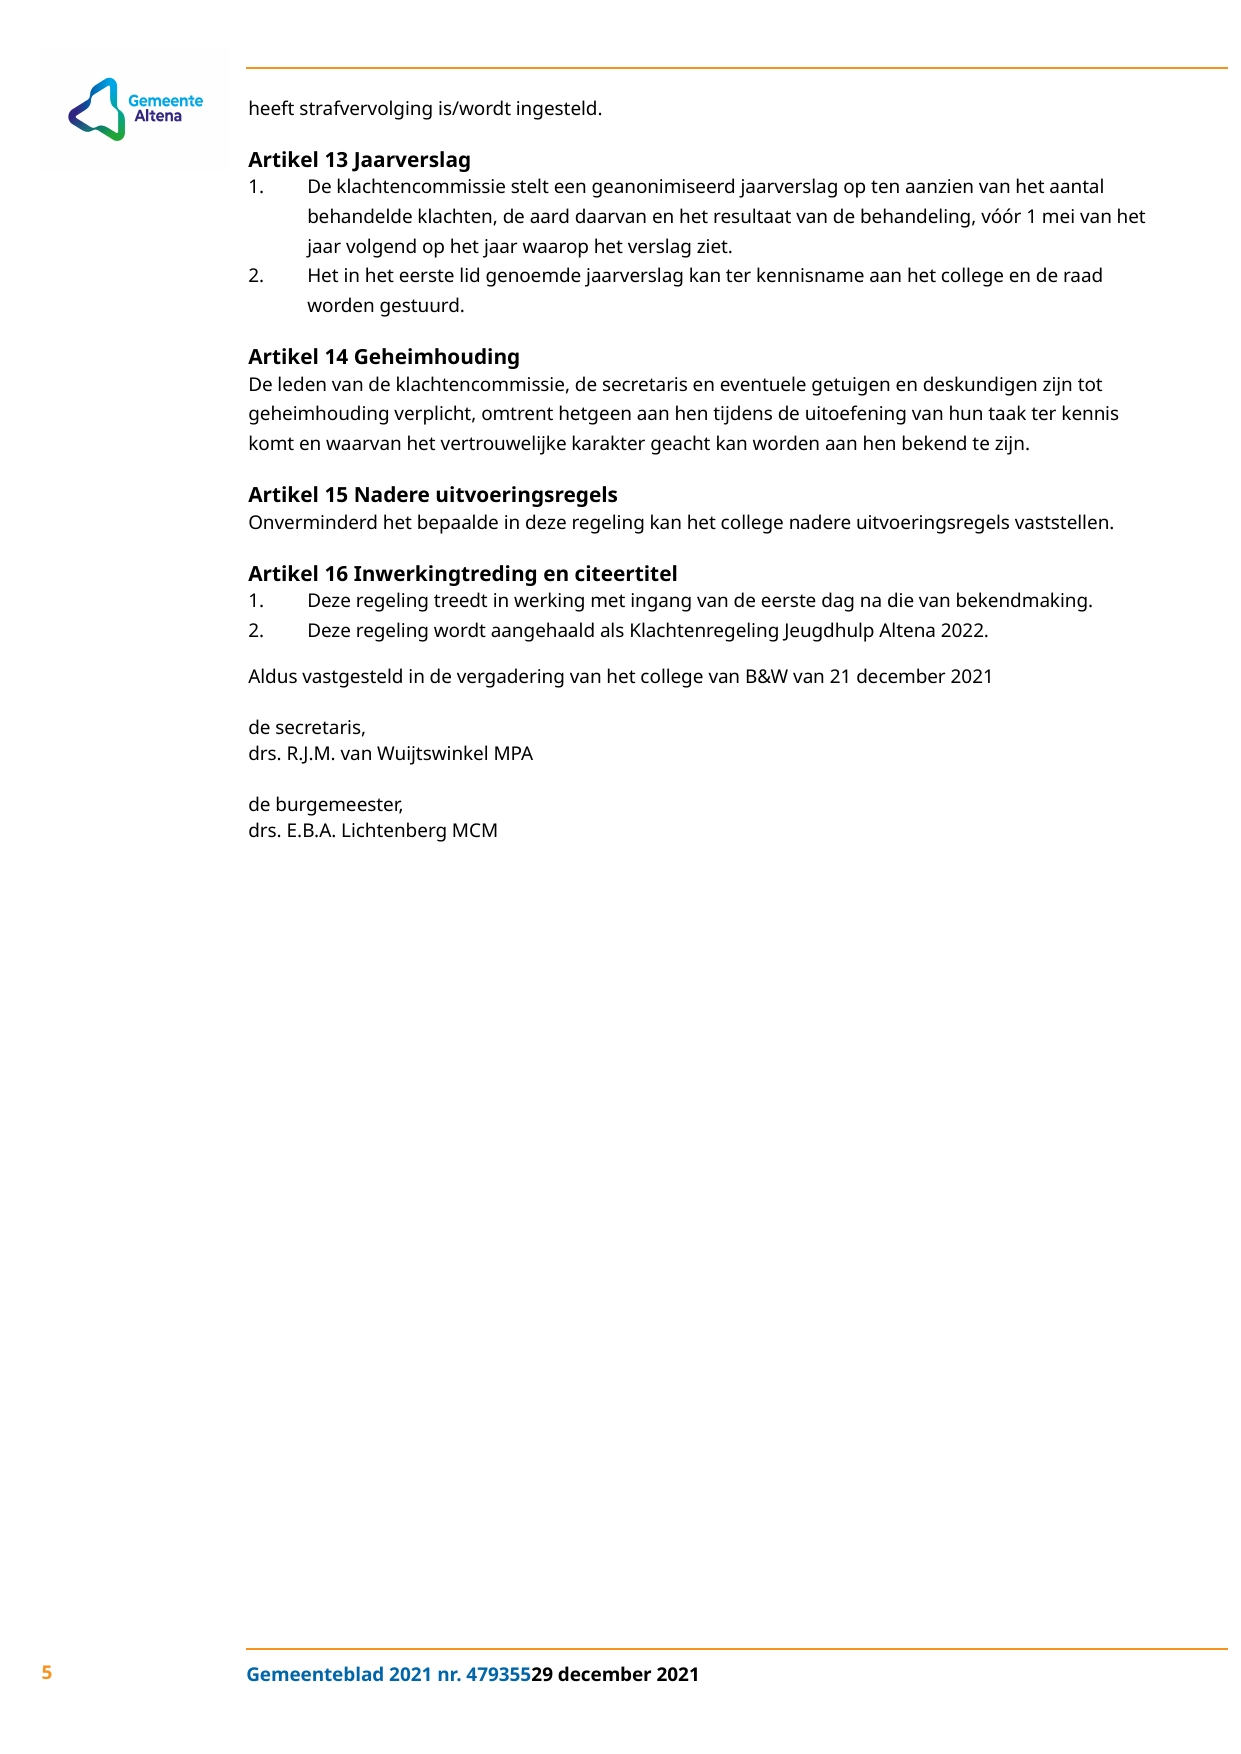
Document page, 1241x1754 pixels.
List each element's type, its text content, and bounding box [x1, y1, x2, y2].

picture [41, 47, 231, 172]
text Aldus vastgesteld in de vergadering van het college van B&W van 21 december 2021 [248, 663, 1152, 689]
text Artikel 16 Inwerkingtreding en citeertitel [248, 559, 1152, 588]
text heeft strafvervolging is/wordt ingesteld. [248, 95, 1152, 121]
text de secretaris, [248, 714, 1152, 740]
text De leden van de klachtencommissie, de secretaris en eventuele getuigen en deskundigen zijn tot geheimhouding verplicht, omtrent hetgeen aan hen tijdens de uitoefening van hun taak ter kennis komt en waarvan het vertrouwelijke karakter geacht kan worden aan hen bekend te zijn. [248, 371, 1152, 456]
text Artikel 15 Nadere uitvoeringsregels [248, 480, 1152, 509]
text de burgemeester, [248, 792, 1152, 817]
text Artikel 13 Jaarverslag [248, 145, 1152, 174]
list De klachtencommissie stelt een geanonimiseerd jaarverslag op ten aanzien van het aantal behandelde klachten, de aard daarvan en het resultaat van de behandeling, vóór 1 mei van het jaar volgend op het jaar waarop het verslag ziet. [248, 174, 1152, 258]
text drs. E.B.A. Lichtenberg MCM [248, 817, 1152, 843]
text Onverminderd het bepaalde in deze regeling kan het college nadere uitvoeringsregels vaststellen. [248, 509, 1152, 534]
text Artikel 14 Geheimhouding [248, 342, 1152, 371]
list Deze regeling treedt in werking met ingang van de eerste dag na die van bekendmaking. [248, 588, 1152, 613]
text drs. R.J.M. van Wuijtswinkel MPA [248, 740, 1152, 766]
list Het in het eerste lid genoemde jaarverslag kan ter kennisname aan het college en de raad worden gestuurd. [248, 262, 1152, 318]
list Deze regeling wordt aangehaald als Klachtenregeling Jeugdhulp Altena 2022. [248, 617, 1152, 643]
